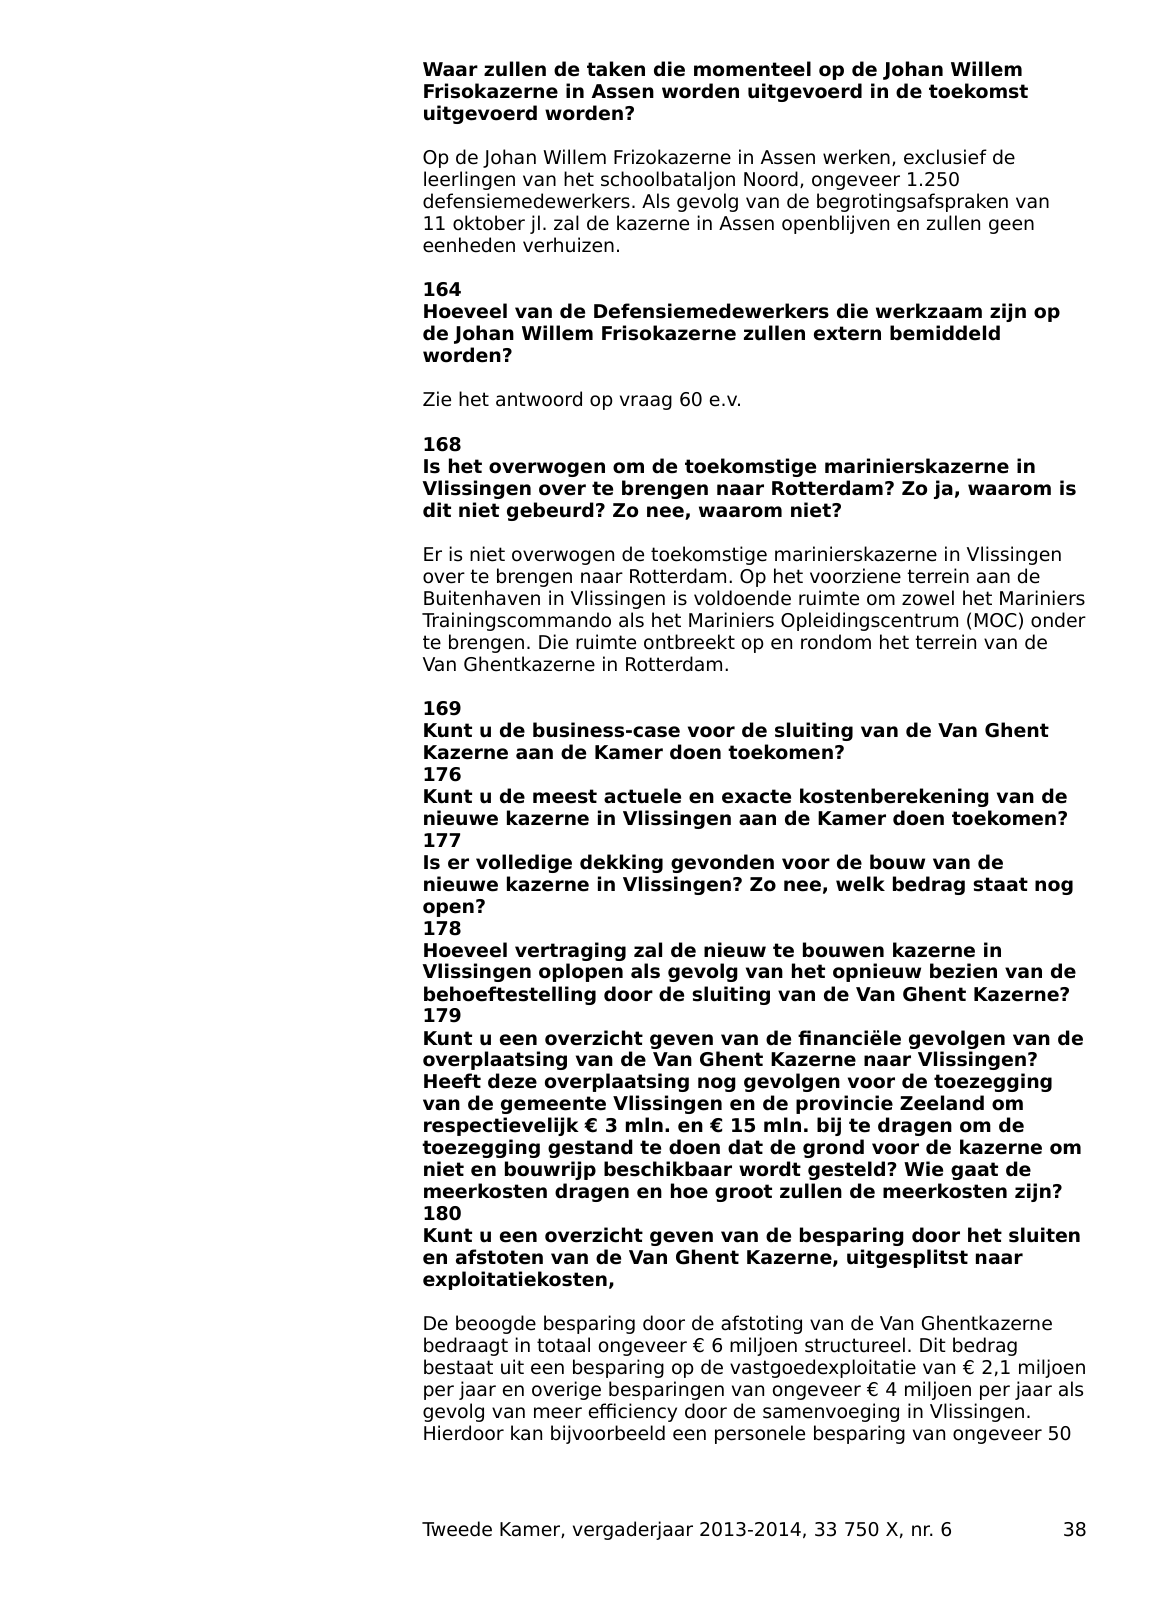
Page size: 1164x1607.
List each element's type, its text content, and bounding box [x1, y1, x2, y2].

text Is het overwogen om de toekomstige marinierskazerne in Vlissingen over te brengen naar Rotterdam? Zo ja, waarom is dit niet gebeurd? Zo nee, waarom niet? [422, 456, 1087, 521]
text Hoeveel van de Defensiemedewerkers die werkzaam zijn op de Johan Willem Frisokazerne zullen extern bemiddeld worden? [422, 301, 1087, 367]
text Kunt u de business-case voor de sluiting van de Van Ghent Kazerne aan de Kamer doen toekomen? [422, 720, 1087, 764]
text 169 [422, 698, 1087, 720]
text 168 [422, 433, 1087, 456]
text Er is niet overwogen de toekomstige marinierskazerne in Vlissingen over te brengen naar Rotterdam. Op het voorziene terrein aan de Buitenhaven in Vlissingen is voldoende ruimte om zowel het Mariniers Trainingscommando als het Mariniers Opleidingscentrum (MOC) onder te brengen. Die ruimte ontbreekt op en rondom het terrein van de Van Ghentkazerne in Rotterdam. [422, 544, 1087, 676]
text Waar zullen de taken die momenteel op de Johan Willem Frisokazerne in Assen worden uitgevoerd in de toekomst uitgevoerd worden? [422, 59, 1087, 125]
text Is er volledige dekking gevonden voor de bouw van de nieuwe kazerne in Vlissingen? Zo nee, welk bedrag staat nog open? [422, 852, 1087, 917]
text De beoogde besparing door de afstoting van de Van Ghentkazerne bedraagt in totaal ongeveer € 6 miljoen structureel. Dit bedrag bestaat uit een besparing op de vastgoedexploitatie van € 2,1 miljoen per jaar en overige besparingen van ongeveer € 4 miljoen per jaar als gevolg van meer efficiency door de samenvoeging in Vlissingen. Hierdoor kan bijvoorbeeld een personele besparing van ongeveer 50 [422, 1313, 1087, 1445]
text Kunt u een overzicht geven van de besparing door het sluiten en afstoten van de Van Ghent Kazerne, uitgesplitst naar exploitatiekosten, [422, 1225, 1087, 1291]
text Hoeveel vertraging zal de nieuw te bouwen kazerne in Vlissingen oplopen als gevolg van het opnieuw bezien van de behoeftestelling door de sluiting van de Van Ghent Kazerne? [422, 939, 1087, 1005]
text 176 [422, 764, 1087, 786]
text 179 [422, 1005, 1087, 1027]
text 180 [422, 1203, 1087, 1225]
text 178 [422, 917, 1087, 939]
text 164 [422, 279, 1087, 301]
text Kunt u een overzicht geven van de financiële gevolgen van de overplaatsing van de Van Ghent Kazerne naar Vlissingen? Heeft deze overplaatsing nog gevolgen voor de toezegging van de gemeente Vlissingen en de provincie Zeeland om respectievelijk € 3 mln. en € 15 mln. bij te dragen om de toezegging gestand te doen dat de grond voor de kazerne om niet en bouwrijp beschikbaar wordt gesteld? Wie gaat de meerkosten dragen en hoe groot zullen de meerkosten zijn? [422, 1027, 1087, 1203]
text Op de Johan Willem Frizokazerne in Assen werken, exclusief de leerlingen van het schoolbataljon Noord, ongeveer 1.250 defensiemedewerkers. Als gevolg van de begrotingsafspraken van 11 oktober jl. zal de kazerne in Assen openblijven en zullen geen eenheden verhuizen. [422, 147, 1087, 257]
text 177 [422, 829, 1087, 852]
text Zie het antwoord op vraag 60 e.v. [422, 389, 1087, 411]
text Kunt u de meest actuele en exacte kostenberekening van de nieuwe kazerne in Vlissingen aan de Kamer doen toekomen? [422, 786, 1087, 829]
